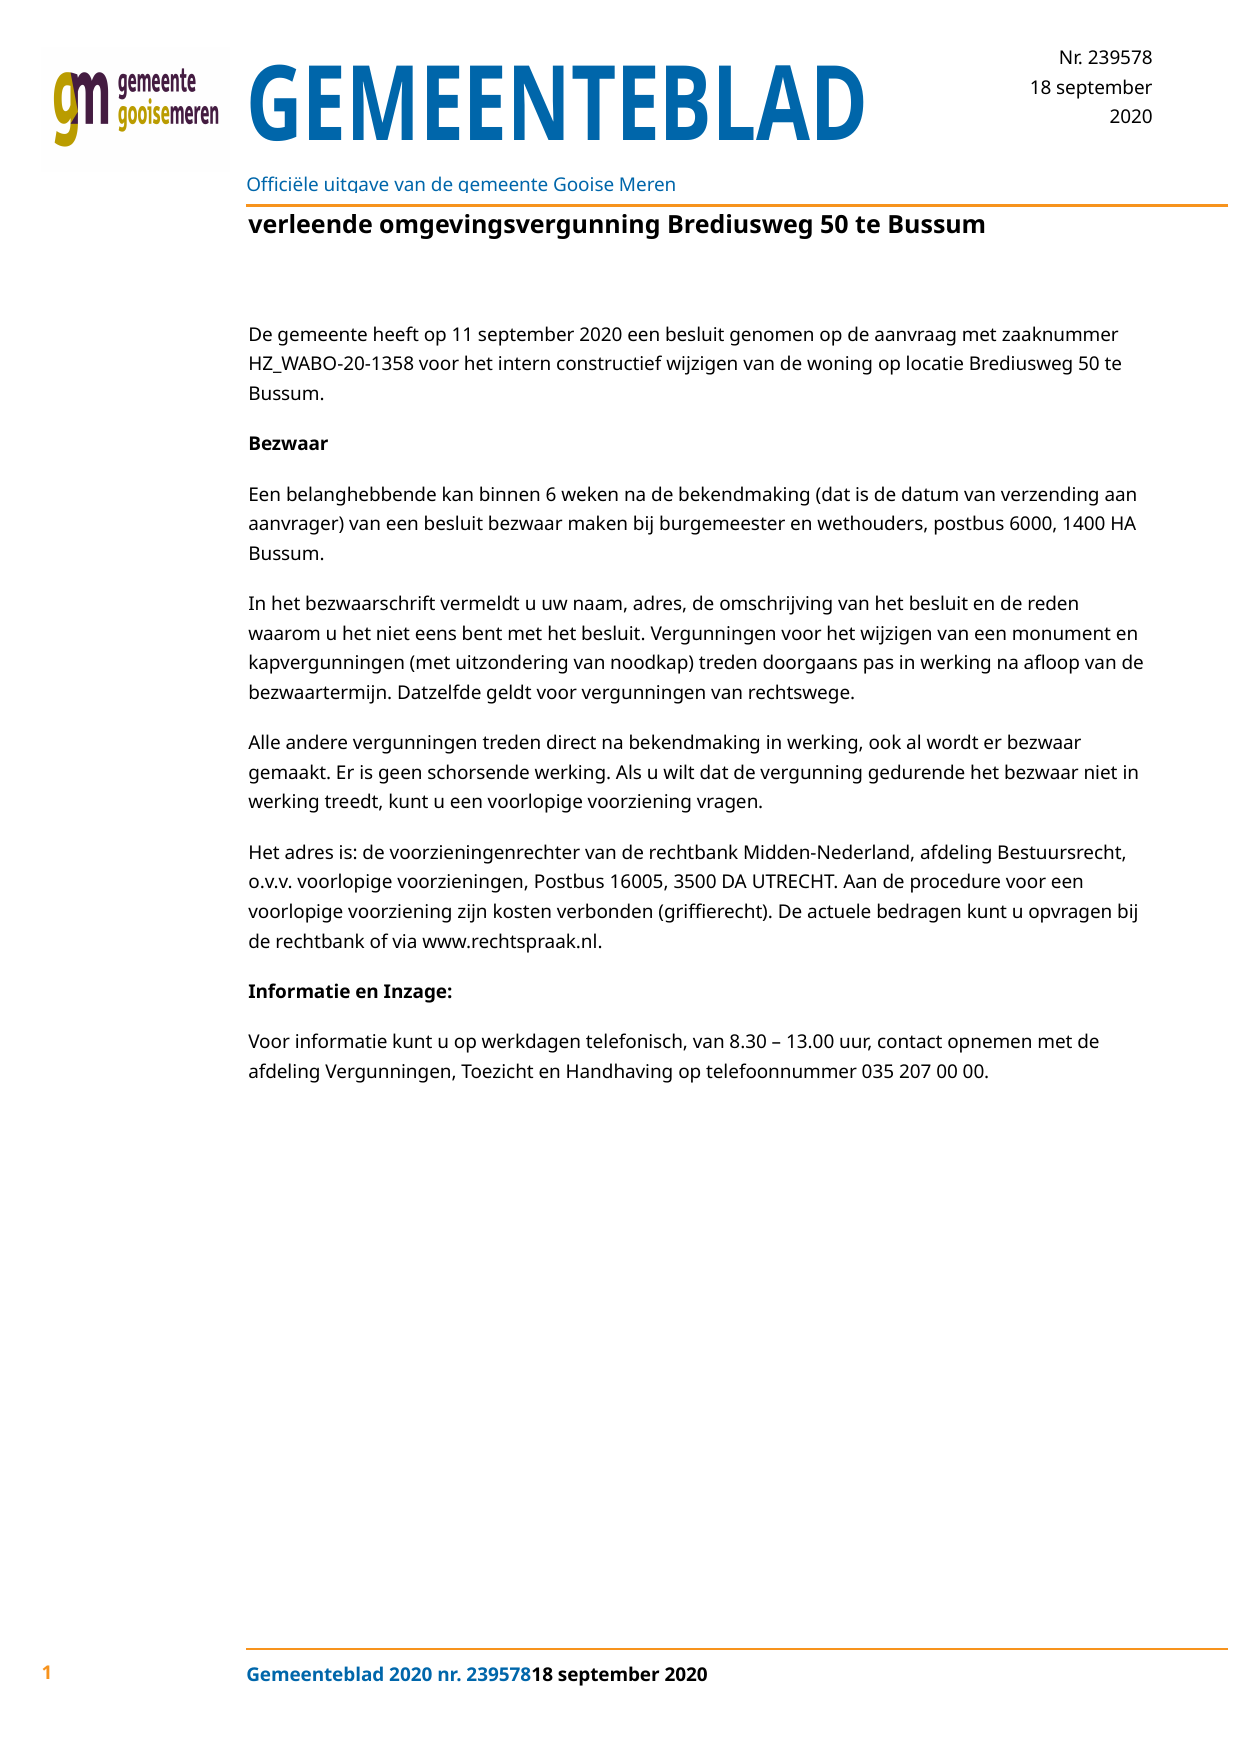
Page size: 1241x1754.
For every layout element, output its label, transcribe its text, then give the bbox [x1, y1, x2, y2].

picture [41, 47, 231, 172]
text Voor informatie kunt u op werkdagen telefonisch, van 8.30 – 13.00 uur, contact opnemen met de afdeling Vergunningen, Toezicht en Handhaving op telefoonnummer 035 207 00 00. [248, 1029, 1152, 1084]
text Bezwaar [248, 430, 1152, 456]
text Informatie en Inzage: [248, 978, 1152, 1004]
text Een belanghebbende kan binnen 6 weken na de bekendmaking (dat is de datum van verzending aan aanvrager) van een besluit bezwaar maken bij burgemeester en wethouders, postbus 6000, 1400 HA Bussum. [248, 481, 1152, 566]
text Alle andere vergunningen treden direct na bekendmaking in werking, ook al wordt er bezwaar gemaakt. Er is geen schorsende werking. Als u wilt dat de vergunning gedurende het bezwaar niet in werking treedt, kunt u een voorlopige voorziening vragen. [248, 729, 1152, 814]
text In het bezwaarschrift vermeldt u uw naam, adres, de omschrijving van het besluit en de reden waarom u het niet eens bent met het besluit. Vergunningen voor het wijzigen van een monument en kapvergunningen (met uitzondering van noodkap) treden doorgaans pas in werking na afloop van de bezwaartermijn. Datzelfde geldt voor vergunningen van rechtswege. [248, 590, 1152, 705]
text De gemeente heeft op 11 september 2020 een besluit genomen op de aanvraag met zaaknummer HZ_WABO-20-1358 voor het intern constructief wijzigen van de woning op locatie Brediusweg 50 te Bussum. [248, 321, 1152, 406]
text Het adres is: de voorzieningenrechter van de rechtbank Midden-Nederland, afdeling Bestuursrecht, o.v.v. voorlopige voorzieningen, Postbus 16005, 3500 DA UTRECHT. Aan de procedure voor een voorlopige voorziening zijn kosten verbonden (griffierecht). De actuele bedragen kunt u opvragen bij de rechtbank of via www.rechtspraak.nl. [248, 839, 1152, 953]
text verleende omgevingsvergunning Brediusweg 50 te Bussum [248, 207, 1152, 241]
